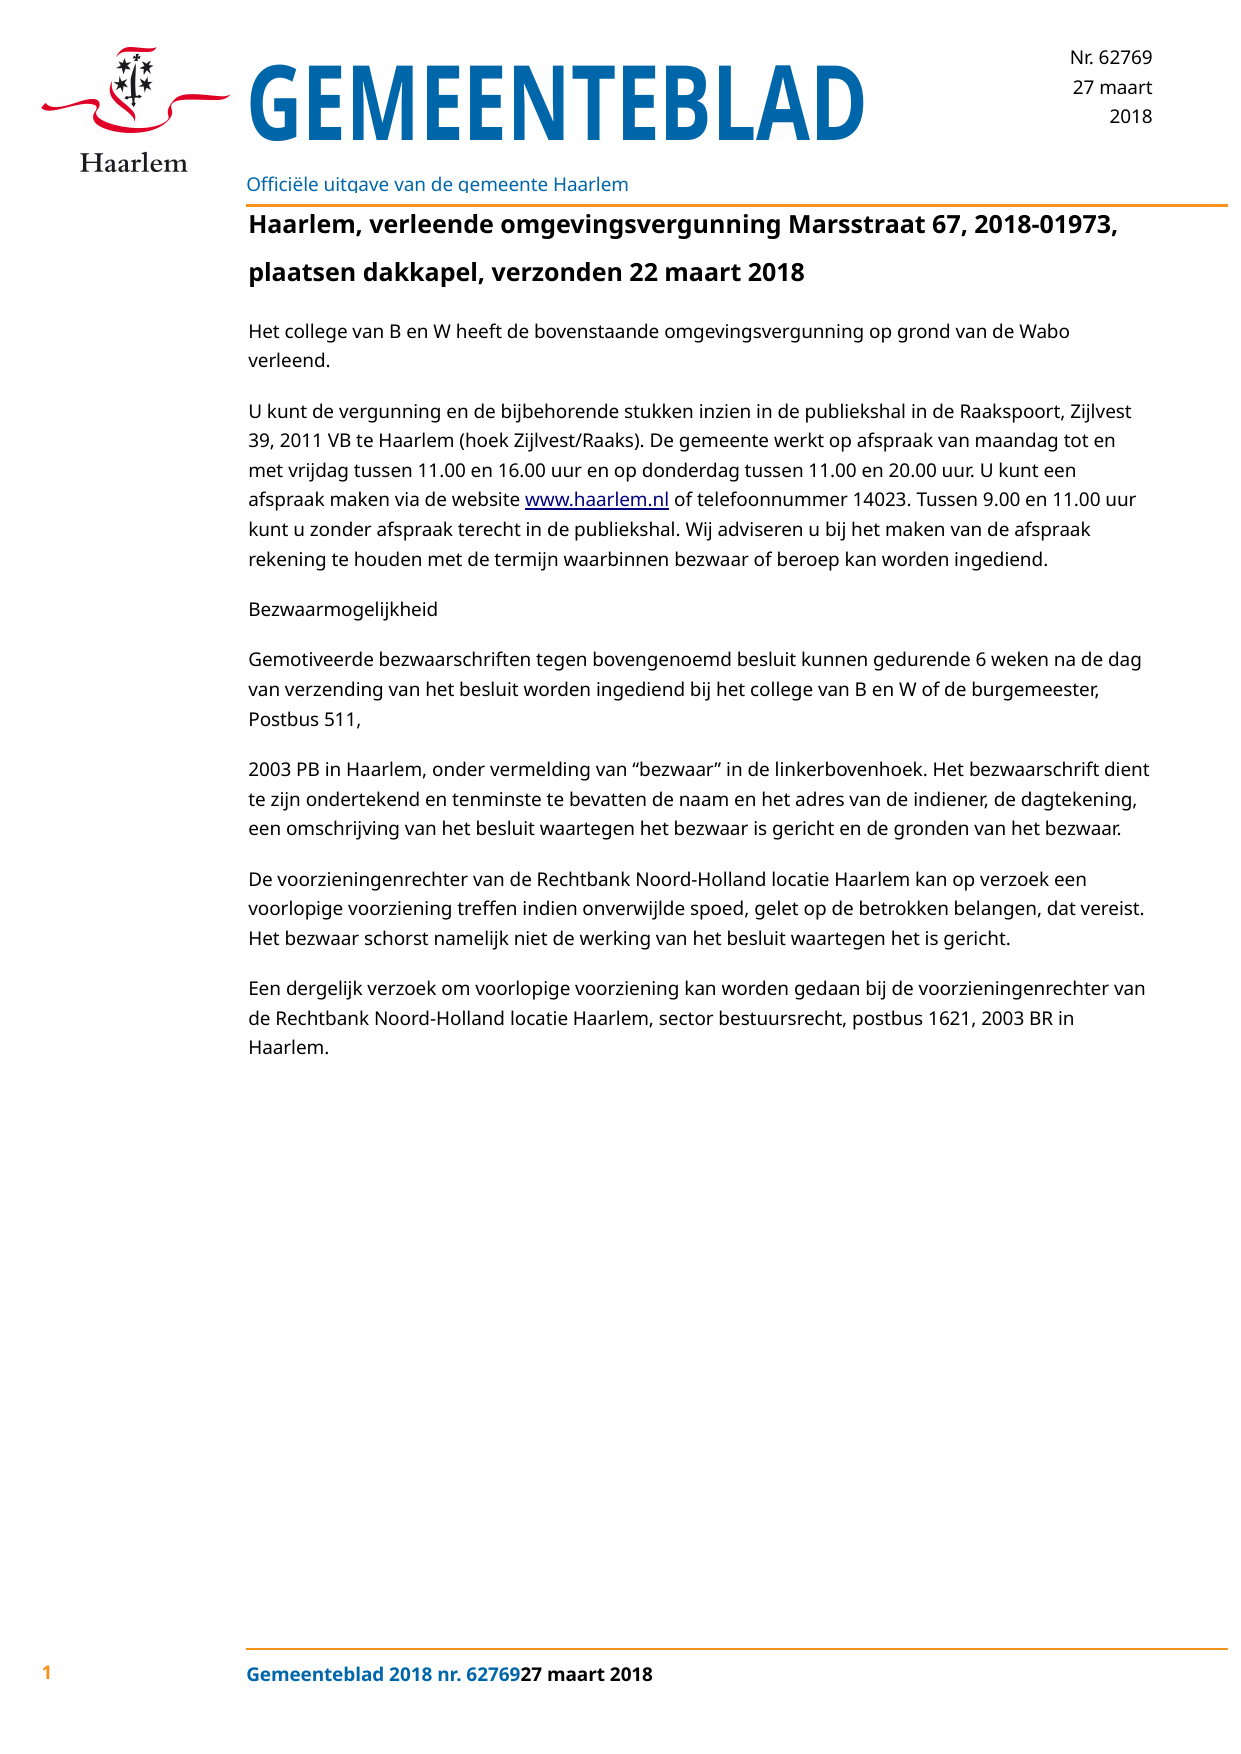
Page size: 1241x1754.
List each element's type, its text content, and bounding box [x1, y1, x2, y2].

text De voorzieningenrechter van de Rechtbank Noord-Holland locatie Haarlem kan op verzoek een voorlopige voorziening treffen indien onverwijlde spoed, gelet op de betrokken belangen, dat vereist. Het bezwaar schorst namelijk niet de werking van het besluit waartegen het is gericht. [248, 866, 1152, 951]
text Gemotiveerde bezwaarschriften tegen bovengenoemd besluit kunnen gedurende 6 weken na de dag van verzending van het besluit worden ingediend bij het college van B en W of de burgemeester, Postbus 511, [248, 647, 1152, 732]
text Het college van B en W heeft de bovenstaande omgevingsvergunning op grond van de Wabo verleend. [248, 318, 1152, 373]
text Bezwaarmogelijkheid [248, 596, 1152, 622]
text Haarlem, verleende omgevingsvergunning Marsstraat 67, 2018-01973, plaatsen dakkapel, verzonden 22 maart 2018 [248, 207, 1152, 288]
text 2003 PB in Haarlem, onder vermelding van “bezwaar” in de linkerbovenhoek. Het bezwaarschrift dient te zijn ondertekend en tenminste te bevatten de naam en het adres van de indiener, de dagtekening, een omschrijving van het besluit waartegen het bezwaar is gericht en de gronden van het bezwaar. [248, 756, 1152, 841]
text U kunt de vergunning en de bijbehorende stukken inzien in de publiekshal in de Raakspoort, Zijlvest 39, 2011 VB te Haarlem (hoek Zijlvest/Raaks). De gemeente werkt op afspraak van maandag tot en met vrijdag tussen 11.00 en 16.00 uur en op donderdag tussen 11.00 en 20.00 uur. U kunt een afspraak maken via de website www.haarlem.nl of telefoonnummer 14023. Tussen 9.00 en 11.00 uur kunt u zonder afspraak terecht in de publiekshal. Wij adviseren u bij het maken van de afspraak rekening te houden met de termijn waarbinnen bezwaar of beroep kan worden ingediend. [248, 398, 1152, 572]
picture [41, 47, 231, 172]
text Een dergelijk verzoek om voorlopige voorziening kan worden gedaan bij de voorzieningenrechter van de Rechtbank Noord-Holland locatie Haarlem, sector bestuursrecht, postbus 1621, 2003 BR in Haarlem. [248, 975, 1152, 1060]
